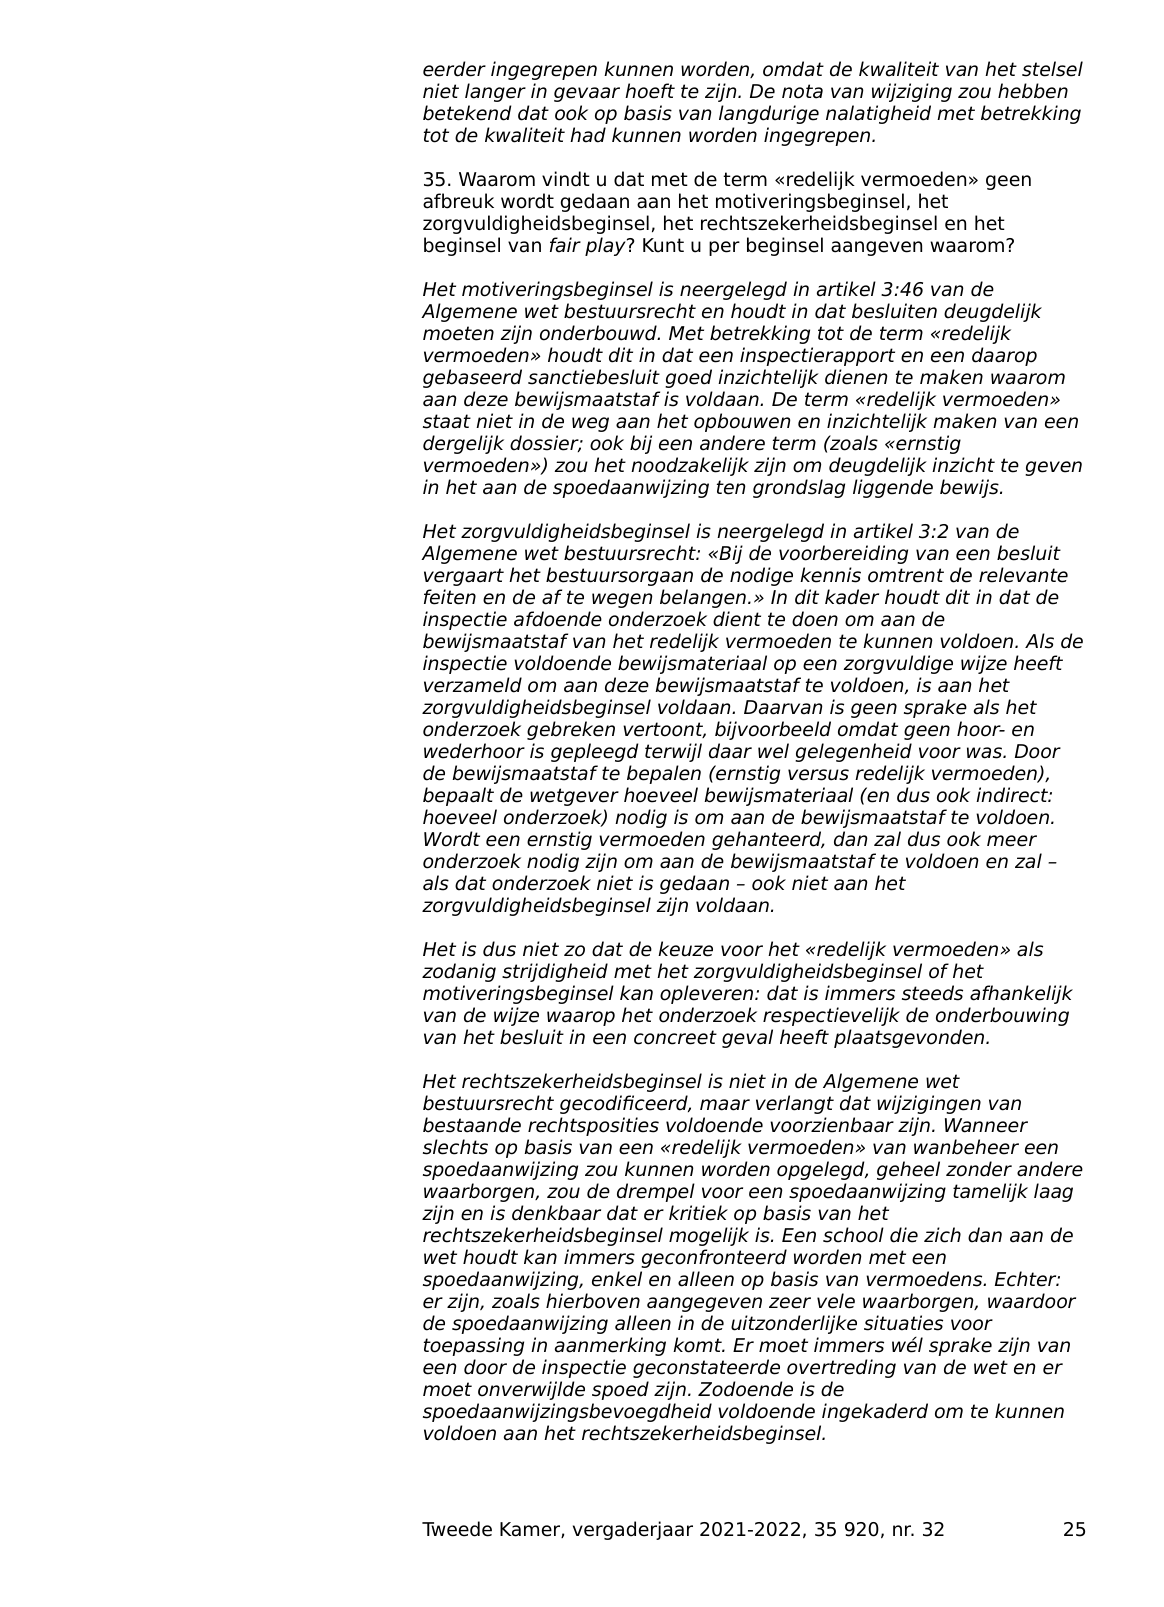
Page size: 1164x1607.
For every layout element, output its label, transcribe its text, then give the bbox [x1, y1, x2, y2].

text Het is dus niet zo dat de keuze voor het «redelijk vermoeden» als zodanig strijdigheid met het zorgvuldigheidsbeginsel of het motiveringsbeginsel kan opleveren: dat is immers steeds afhankelijk van de wijze waarop het onderzoek respectievelijk de onderbouwing van het besluit in een concreet geval heeft plaatsgevonden. [422, 939, 1087, 1049]
text 35. Waarom vindt u dat met de term «redelijk vermoeden» geen afbreuk wordt gedaan aan het motiveringsbeginsel, het zorgvuldigheidsbeginsel, het rechtszekerheidsbeginsel en het beginsel van fair play? Kunt u per beginsel aangeven waarom? [422, 169, 1087, 257]
text eerder ingegrepen kunnen worden, omdat de kwaliteit van het stelsel niet langer in gevaar hoeft te zijn. De nota van wijziging zou hebben betekend dat ook op basis van langdurige nalatigheid met betrekking tot de kwaliteit had kunnen worden ingegrepen. [422, 59, 1087, 147]
text Het motiveringsbeginsel is neergelegd in artikel 3:46 van de Algemene wet bestuursrecht en houdt in dat besluiten deugdelijk moeten zijn onderbouwd. Met betrekking tot de term «redelijk vermoeden» houdt dit in dat een inspectierapport en een daarop gebaseerd sanctiebesluit goed inzichtelijk dienen te maken waarom aan deze bewijsmaatstaf is voldaan. De term «redelijk vermoeden» staat niet in de weg aan het opbouwen en inzichtelijk maken van een dergelijk dossier; ook bij een andere term (zoals «ernstig vermoeden») zou het noodzakelijk zijn om deugdelijk inzicht te geven in het aan de spoedaanwijzing ten grondslag liggende bewijs. [422, 279, 1087, 499]
text Het rechtszekerheidsbeginsel is niet in de Algemene wet bestuursrecht gecodificeerd, maar verlangt dat wijzigingen van bestaande rechtsposities voldoende voorzienbaar zijn. Wanneer slechts op basis van een «redelijk vermoeden» van wanbeheer een spoedaanwijzing zou kunnen worden opgelegd, geheel zonder andere waarborgen, zou de drempel voor een spoedaanwijzing tamelijk laag zijn en is denkbaar dat er kritiek op basis van het rechtszekerheidsbeginsel mogelijk is. Een school die zich dan aan de wet houdt kan immers geconfronteerd worden met een spoedaanwijzing, enkel en alleen op basis van vermoedens. Echter: er zijn, zoals hierboven aangegeven zeer vele waarborgen, waardoor de spoedaanwijzing alleen in de uitzonderlijke situaties voor toepassing in aanmerking komt. Er moet immers wél sprake zijn van een door de inspectie geconstateerde overtreding van de wet en er moet onverwijlde spoed zijn. Zodoende is de spoedaanwijzingsbevoegdheid voldoende ingekaderd om te kunnen voldoen aan het rechtszekerheidsbeginsel. [422, 1071, 1087, 1445]
text Het zorgvuldigheidsbeginsel is neergelegd in artikel 3:2 van de Algemene wet bestuursrecht: «Bij de voorbereiding van een besluit vergaart het bestuursorgaan de nodige kennis omtrent de relevante feiten en de af te wegen belangen.» In dit kader houdt dit in dat de inspectie afdoende onderzoek dient te doen om aan de bewijsmaatstaf van het redelijk vermoeden te kunnen voldoen. Als de inspectie voldoende bewijsmateriaal op een zorgvuldige wijze heeft verzameld om aan deze bewijsmaatstaf te voldoen, is aan het zorgvuldigheidsbeginsel voldaan. Daarvan is geen sprake als het onderzoek gebreken vertoont, bijvoorbeeld omdat geen hoor- en wederhoor is gepleegd terwijl daar wel gelegenheid voor was. Door de bewijsmaatstaf te bepalen (ernstig versus redelijk vermoeden), bepaalt de wetgever hoeveel bewijsmateriaal (en dus ook indirect: hoeveel onderzoek) nodig is om aan de bewijsmaatstaf te voldoen. Wordt een ernstig vermoeden gehanteerd, dan zal dus ook meer onderzoek nodig zijn om aan de bewijsmaatstaf te voldoen en zal – als dat onderzoek niet is gedaan – ook niet aan het zorgvuldigheidsbeginsel zijn voldaan. [422, 521, 1087, 917]
